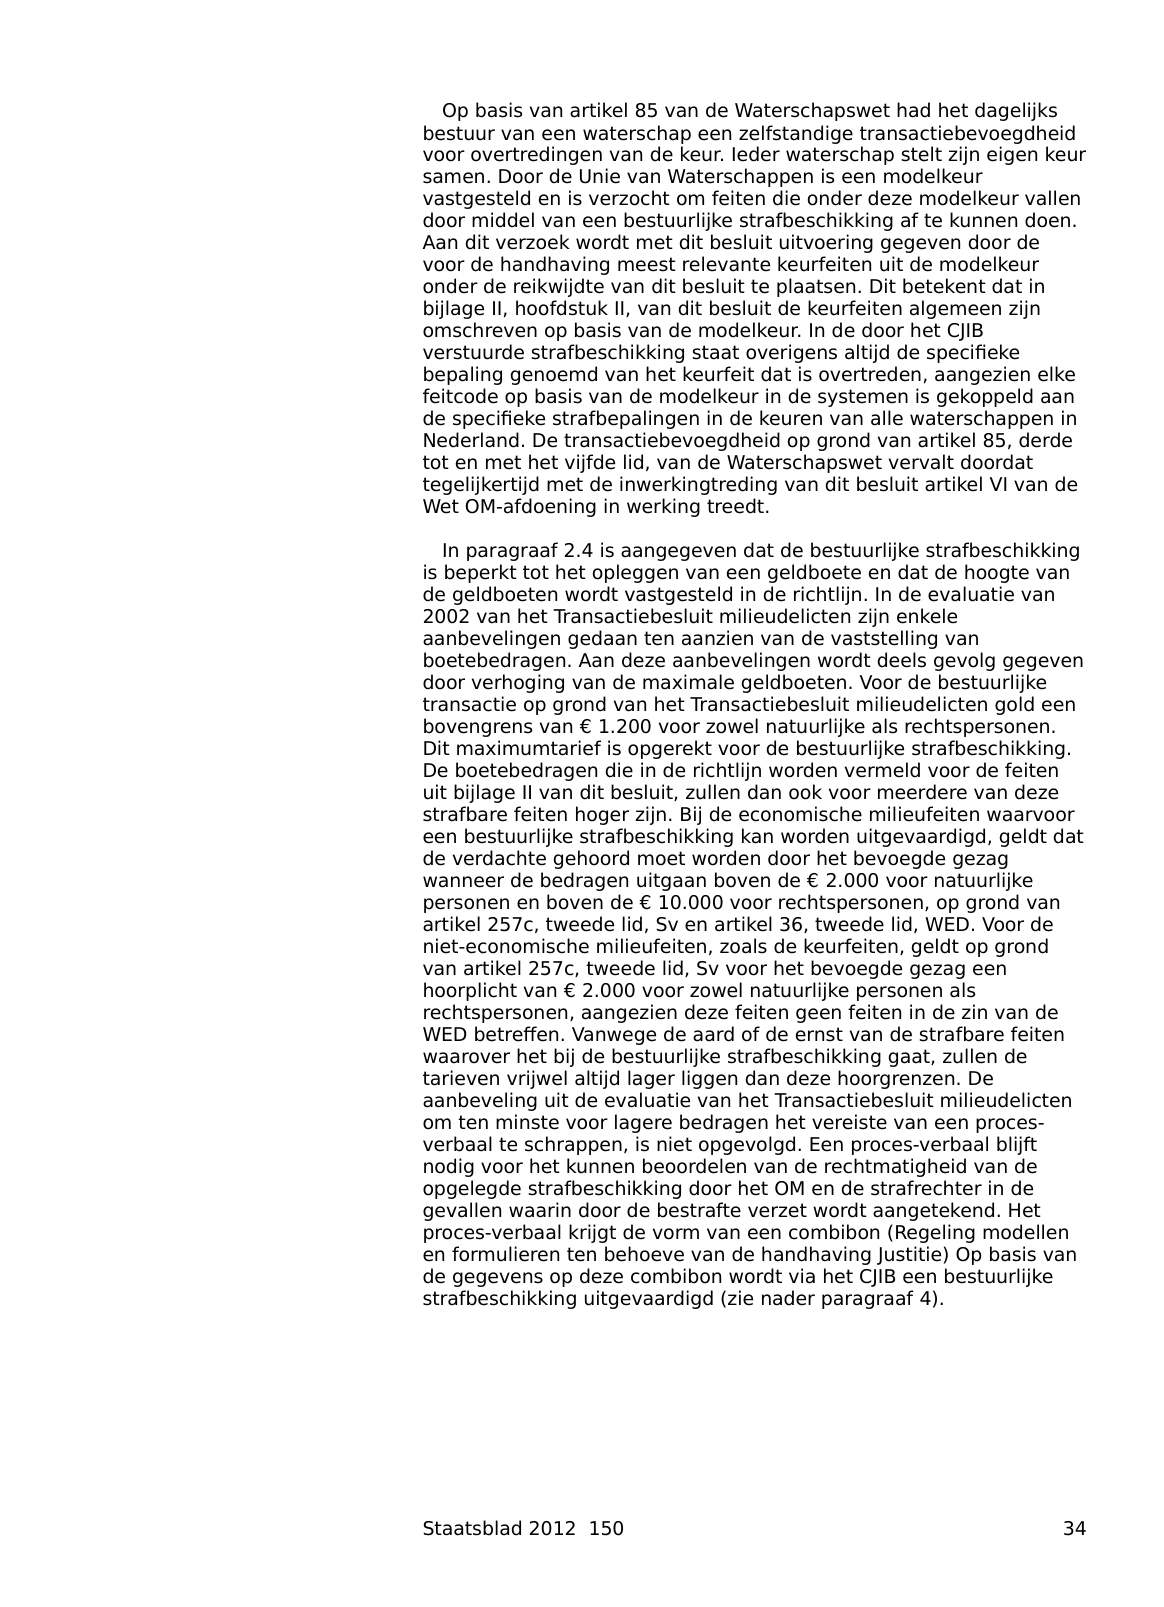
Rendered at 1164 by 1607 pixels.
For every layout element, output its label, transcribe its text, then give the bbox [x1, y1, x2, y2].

text In paragraaf 2.4 is aangegeven dat de bestuurlijke strafbeschikking is beperkt tot het opleggen van een geldboete en dat de hoogte van de geldboeten wordt vastgesteld in de richtlijn. In de evaluatie van 2002 van het Transactiebesluit milieudelicten zijn enkele aanbevelingen gedaan ten aanzien van de vaststelling van boetebedragen. Aan deze aanbevelingen wordt deels gevolg gegeven door verhoging van de maximale geldboeten. Voor de bestuurlijke transactie op grond van het Transactiebesluit milieudelicten gold een bovengrens van € 1.200 voor zowel natuurlijke als rechtspersonen. Dit maximumtarief is opgerekt voor de bestuurlijke strafbeschikking. De boetebedragen die in de richtlijn worden vermeld voor de feiten uit bijlage II van dit besluit, zullen dan ook voor meerdere van deze strafbare feiten hoger zijn. Bij de economische milieufeiten waarvoor een bestuurlijke strafbeschikking kan worden uitgevaardigd, geldt dat de verdachte gehoord moet worden door het bevoegde gezag wanneer de bedragen uitgaan boven de € 2.000 voor natuurlijke personen en boven de € 10.000 voor rechtspersonen, op grond van artikel 257c, tweede lid, Sv en artikel 36, tweede lid, WED. Voor de niet-economische milieufeiten, zoals de keurfeiten, geldt op grond van artikel 257c, tweede lid, Sv voor het bevoegde gezag een hoorplicht van € 2.000 voor zowel natuurlijke personen als rechtspersonen, aangezien deze feiten geen feiten in de zin van de WED betreffen. Vanwege de aard of de ernst van de strafbare feiten waarover het bij de bestuurlijke strafbeschikking gaat, zullen de tarieven vrijwel altijd lager liggen dan deze hoorgrenzen. De aanbeveling uit de evaluatie van het Transactiebesluit milieudelicten om ten minste voor lagere bedragen het vereiste van een proces-verbaal te schrappen, is niet opgevolgd. Een proces-verbaal blijft nodig voor het kunnen beoordelen van de rechtmatigheid van de opgelegde strafbeschikking door het OM en de strafrechter in de gevallen waarin door de bestrafte verzet wordt aangetekend. Het proces-verbaal krijgt de vorm van een combibon (Regeling modellen en formulieren ten behoeve van de handhaving Justitie) Op basis van de gegevens op deze combibon wordt via het CJIB een bestuurlijke strafbeschikking uitgevaardigd (zie nader paragraaf 4). [422, 540, 1087, 1309]
text Op basis van artikel 85 van de Waterschapswet had het dagelijks bestuur van een waterschap een zelfstandige transactiebevoegdheid voor overtredingen van de keur. Ieder waterschap stelt zijn eigen keur samen. Door de Unie van Waterschappen is een modelkeur vastgesteld en is verzocht om feiten die onder deze modelkeur vallen door middel van een bestuurlijke strafbeschikking af te kunnen doen. Aan dit verzoek wordt met dit besluit uitvoering gegeven door de voor de handhaving meest relevante keurfeiten uit de modelkeur onder de reikwijdte van dit besluit te plaatsen. Dit betekent dat in bijlage II, hoofdstuk II, van dit besluit de keurfeiten algemeen zijn omschreven op basis van de modelkeur. In de door het CJIB verstuurde strafbeschikking staat overigens altijd de specifieke bepaling genoemd van het keurfeit dat is overtreden, aangezien elke feitcode op basis van de modelkeur in de systemen is gekoppeld aan de specifieke strafbepalingen in de keuren van alle waterschappen in Nederland. De transactiebevoegdheid op grond van artikel 85, derde tot en met het vijfde lid, van de Waterschapswet vervalt doordat tegelijkertijd met de inwerkingtreding van dit besluit artikel VI van de Wet OM-afdoening in werking treedt. [422, 100, 1087, 518]
